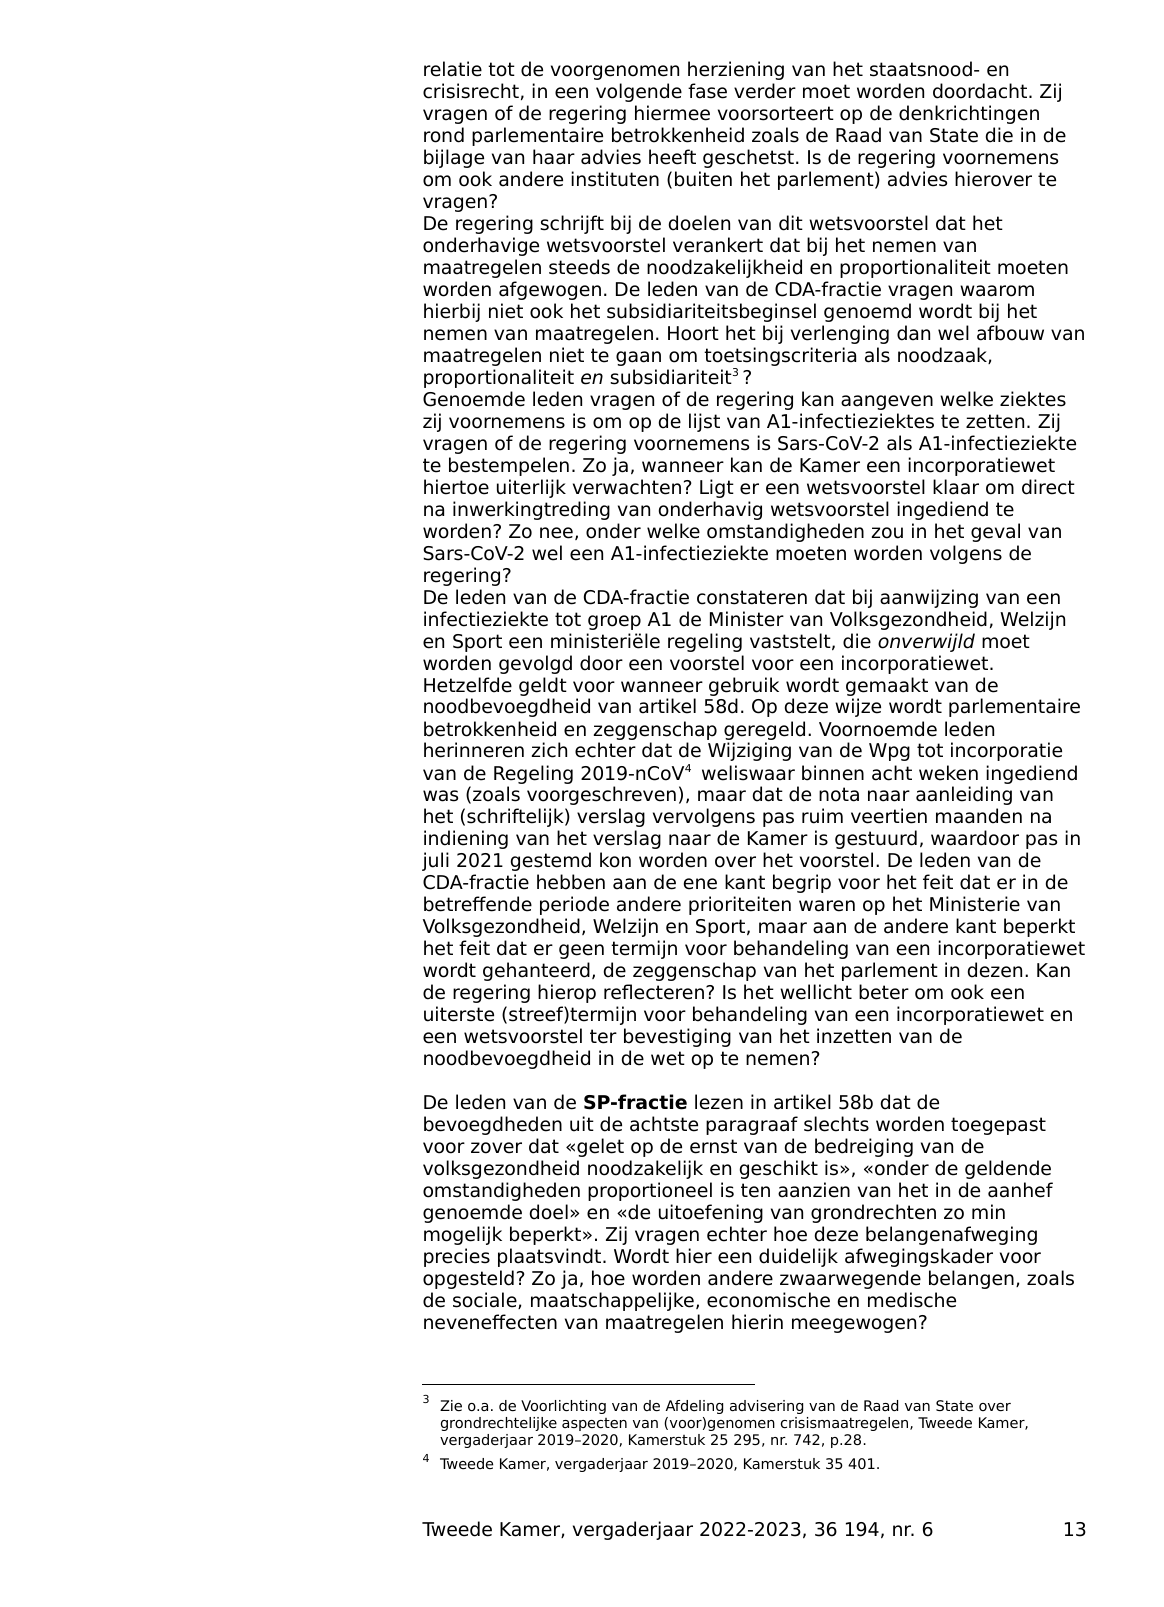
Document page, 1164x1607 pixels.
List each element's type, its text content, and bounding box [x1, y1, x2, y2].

text Genoemde leden vragen of de regering kan aangeven welke ziektes zij voornemens is om op de lijst van A1-infectieziektes te zetten. Zij vragen of de regering voornemens is Sars-CoV-2 als A1-infectieziekte te bestempelen. Zo ja, wanneer kan de Kamer een incorporatiewet hiertoe uiterlijk verwachten? Ligt er een wetsvoorstel klaar om direct na inwerkingtreding van onderhavig wetsvoorstel ingediend te worden? Zo nee, onder welke omstandigheden zou in het geval van Sars-CoV-2 wel een A1-infectieziekte moeten worden volgens de regering? [422, 389, 1087, 587]
text De leden van de CDA-fractie constateren dat bij aanwijzing van een infectieziekte tot groep A1 de Minister van Volksgezondheid, Welzijn en Sport een ministeriële regeling vaststelt, die onverwijld moet worden gevolgd door een voorstel voor een incorporatiewet. Hetzelfde geldt voor wanneer gebruik wordt gemaakt van de noodbevoegdheid van artikel 58d. Op deze wijze wordt parlementaire betrokkenheid en zeggenschap geregeld. Voornoemde leden herinneren zich echter dat de Wijziging van de Wpg tot incorporatie van de Regeling 2019-nCoV weliswaar binnen acht weken ingediend was (zoals voorgeschreven), maar dat de nota naar aanleiding van het (schriftelijk) verslag vervolgens pas ruim veertien maanden na indiening van het verslag naar de Kamer is gestuurd, waardoor pas in juli 2021 gestemd kon worden over het voorstel. De leden van de CDA-fractie hebben aan de ene kant begrip voor het feit dat er in de betreffende periode andere prioriteiten waren op het Ministerie van Volksgezondheid, Welzijn en Sport, maar aan de andere kant beperkt het feit dat er geen termijn voor behandeling van een incorporatiewet wordt gehanteerd, de zeggenschap van het parlement in dezen. Kan de regering hierop reflecteren? Is het wellicht beter om ook een uiterste (streef)termijn voor behandeling van een incorporatiewet en een wetsvoorstel ter bevestiging van het inzetten van de noodbevoegdheid in de wet op te nemen? [422, 587, 1087, 1070]
text Zie o.a. de Voorlichting van de Afdeling advisering van de Raad van State over grondrechtelijke aspecten van (voor)genomen crisismaatregelen, Tweede Kamer, vergaderjaar 2019–2020, Kamerstuk 25 295, nr. 742, p.28. [422, 1393, 1087, 1449]
text relatie tot de voorgenomen herziening van het staatsnood- en crisisrecht, in een volgende fase verder moet worden doordacht. Zij vragen of de regering hiermee voorsorteert op de denkrichtingen rond parlementaire betrokkenheid zoals de Raad van State die in de bijlage van haar advies heeft geschetst. Is de regering voornemens om ook andere instituten (buiten het parlement) advies hierover te vragen? [422, 59, 1087, 213]
text De regering schrijft bij de doelen van dit wetsvoorstel dat het onderhavige wetsvoorstel verankert dat bij het nemen van maatregelen steeds de noodzakelijkheid en proportionaliteit moeten worden afgewogen. De leden van de CDA-fractie vragen waarom hierbij niet ook het subsidiariteitsbeginsel genoemd wordt bij het nemen van maatregelen. Hoort het bij verlenging dan wel afbouw van maatregelen niet te gaan om toetsingscriteria als noodzaak, proportionaliteit en subsidiariteit? [422, 213, 1087, 389]
text De leden van de SP-fractie lezen in artikel 58b dat de bevoegdheden uit de achtste paragraaf slechts worden toegepast voor zover dat «gelet op de ernst van de bedreiging van de volksgezondheid noodzakelijk en geschikt is», «onder de geldende omstandigheden proportioneel is ten aanzien van het in de aanhef genoemde doel» en «de uitoefening van grondrechten zo min mogelijk beperkt». Zij vragen echter hoe deze belangenafweging precies plaatsvindt. Wordt hier een duidelijk afwegingskader voor opgesteld? Zo ja, hoe worden andere zwaarwegende belangen, zoals de sociale, maatschappelijke, economische en medische neveneffecten van maatregelen hierin meegewogen? [422, 1092, 1087, 1334]
text Tweede Kamer, vergaderjaar 2019–2020, Kamerstuk 35 401. [422, 1452, 1087, 1474]
